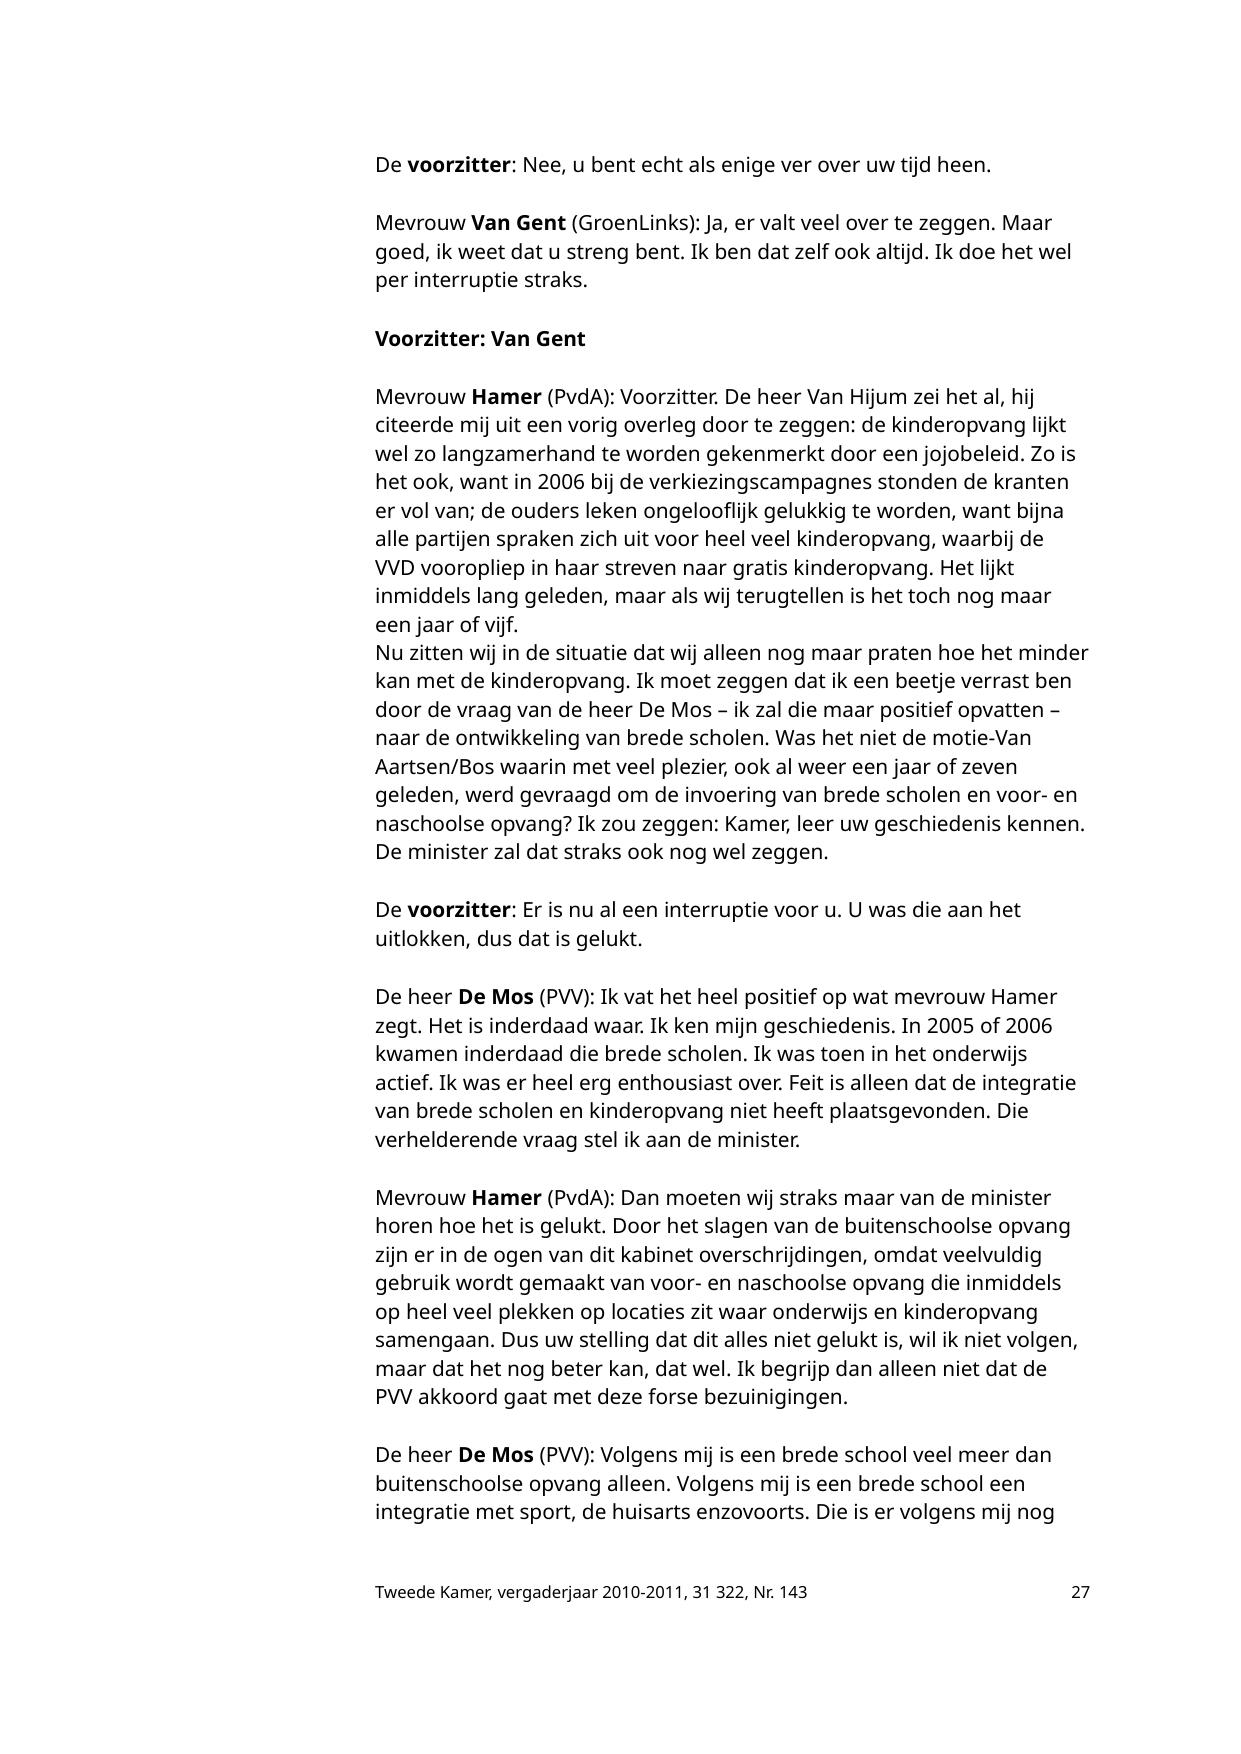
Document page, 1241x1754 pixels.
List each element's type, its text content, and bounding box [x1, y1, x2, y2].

text Voorzitter: Van Gent [375, 324, 1090, 352]
text De heer De Mos (PVV): Volgens mij is een brede school veel meer dan buitenschoolse opvang alleen. Volgens mij is een brede school een integratie met sport, de huisarts enzovoorts. Die is er volgens mij nog [375, 1441, 1090, 1526]
text Mevrouw Hamer (PvdA): Dan moeten wij straks maar van de minister horen hoe het is gelukt. Door het slagen van de buitenschoolse opvang zijn er in de ogen van dit kabinet overschrijdingen, omdat veelvuldig gebruik wordt gemaakt van voor- en naschoolse opvang die inmiddels op heel veel plekken op locaties zit waar onderwijs en kinderopvang samengaan. Dus uw stelling dat dit alles niet gelukt is, wil ik niet volgen, maar dat het nog beter kan, dat wel. Ik begrijp dan alleen niet dat de PVV akkoord gaat met deze forse bezuinigingen. [375, 1183, 1090, 1411]
text De voorzitter: Nee, u bent echt als enige ver over uw tijd heen. [375, 150, 1090, 178]
text Mevrouw Van Gent (GroenLinks): Ja, er valt veel over te zeggen. Maar goed, ik weet dat u streng bent. Ik ben dat zelf ook altijd. Ik doe het wel per interruptie straks. [375, 208, 1090, 294]
text Nu zitten wij in de situatie dat wij alleen nog maar praten hoe het minder kan met de kinderopvang. Ik moet zeggen dat ik een beetje verrast ben door de vraag van de heer De Mos – ik zal die maar positief opvatten – naar de ontwikkeling van brede scholen. Was het niet de motie-Van Aartsen/Bos waarin met veel plezier, ook al weer een jaar of zeven geleden, werd gevraagd om de invoering van brede scholen en voor- en naschoolse opvang? Ik zou zeggen: Kamer, leer uw geschiedenis kennen. De minister zal dat straks ook nog wel zeggen. [375, 638, 1090, 866]
text De heer De Mos (PVV): Ik vat het heel positief op wat mevrouw Hamer zegt. Het is inderdaad waar. Ik ken mijn geschiedenis. In 2005 of 2006 kwamen inderdaad die brede scholen. Ik was toen in het onderwijs actief. Ik was er heel erg enthousiast over. Feit is alleen dat de integratie van brede scholen en kinderopvang niet heeft plaatsgevonden. Die verhelderende vraag stel ik aan de minister. [375, 982, 1090, 1153]
text Mevrouw Hamer (PvdA): Voorzitter. De heer Van Hijum zei het al, hij citeerde mij uit een vorig overleg door te zeggen: de kinderopvang lijkt wel zo langzamerhand te worden gekenmerkt door een jojobeleid. Zo is het ook, want in 2006 bij de verkiezingscampagnes stonden de kranten er vol van; de ouders leken ongelooflijk gelukkig te worden, want bijna alle partijen spraken zich uit voor heel veel kinderopvang, waarbij de VVD vooropliep in haar streven naar gratis kinderopvang. Het lijkt inmiddels lang geleden, maar als wij terugtellen is het toch nog maar een jaar of vijf. [375, 382, 1090, 638]
text De voorzitter: Er is nu al een interruptie voor u. U was die aan het uitlokken, dus dat is gelukt. [375, 896, 1090, 952]
